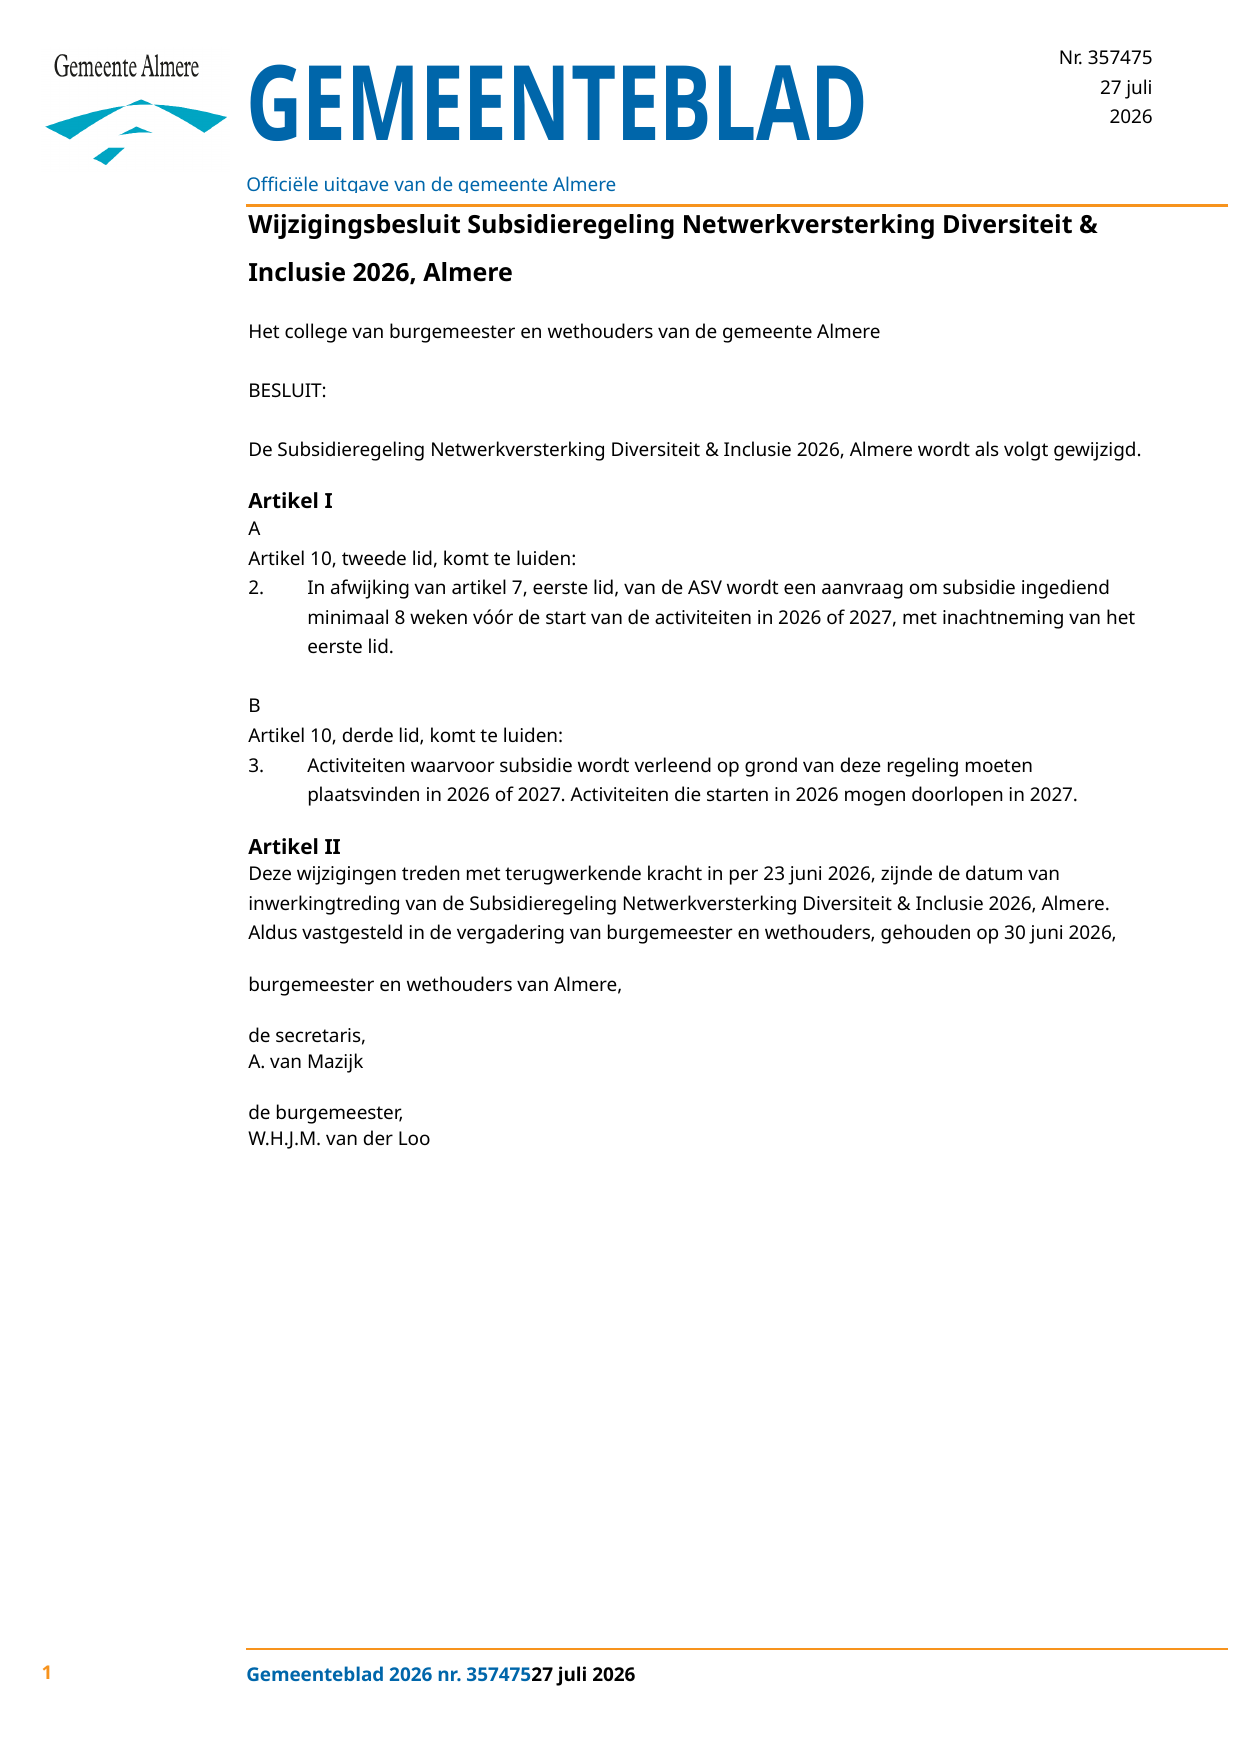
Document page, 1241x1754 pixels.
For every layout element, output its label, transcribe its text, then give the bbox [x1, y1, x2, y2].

picture [41, 47, 231, 172]
text B [248, 693, 1152, 718]
text Artikel 10, tweede lid, komt te luiden: [248, 545, 1152, 570]
text de secretaris, [248, 1022, 1152, 1048]
text Artikel II [248, 832, 1152, 860]
list In afwijking van artikel 7, eerste lid, van de ASV wordt een aanvraag om subsidie ingediend minimaal 8 weken vóór de start van de activiteiten in 2026 of 2027, met inachtneming van het eerste lid. [248, 574, 1152, 659]
text burgemeester en wethouders van Almere, [248, 971, 1152, 997]
text Artikel 10, derde lid, komt te luiden: [248, 722, 1152, 748]
text Deze wijzigingen treden met terugwerkende kracht in per 23 juni 2026, zijnde de datum van inwerkingtreding van de Subsidieregeling Netwerkversterking Diversiteit & Inclusie 2026, Almere. [248, 860, 1152, 916]
text A [248, 515, 1152, 541]
text Wijzigingsbesluit Subsidieregeling Netwerkversterking Diversiteit & Inclusie 2026, Almere [248, 207, 1152, 288]
list Activiteiten waarvoor subsidie wordt verleend op grond van deze regeling moeten plaatsvinden in 2026 of 2027. Activiteiten die starten in 2026 mogen doorlopen in 2027. [248, 752, 1152, 807]
text de burgemeester, [248, 1099, 1152, 1125]
text W.H.J.M. van der Loo [248, 1125, 1152, 1151]
text De Subsidieregeling Netwerkversterking Diversiteit & Inclusie 2026, Almere wordt als volgt gewijzigd. [248, 436, 1152, 462]
text Het college van burgemeester en wethouders van de gemeente Almere [248, 318, 1152, 344]
text Aldus vastgesteld in de vergadering van burgemeester en wethouders, gehouden op 30 juni 2026, [248, 919, 1152, 945]
text A. van Mazijk [248, 1048, 1152, 1074]
text Artikel I [248, 487, 1152, 515]
text BESLUIT: [248, 377, 1152, 403]
